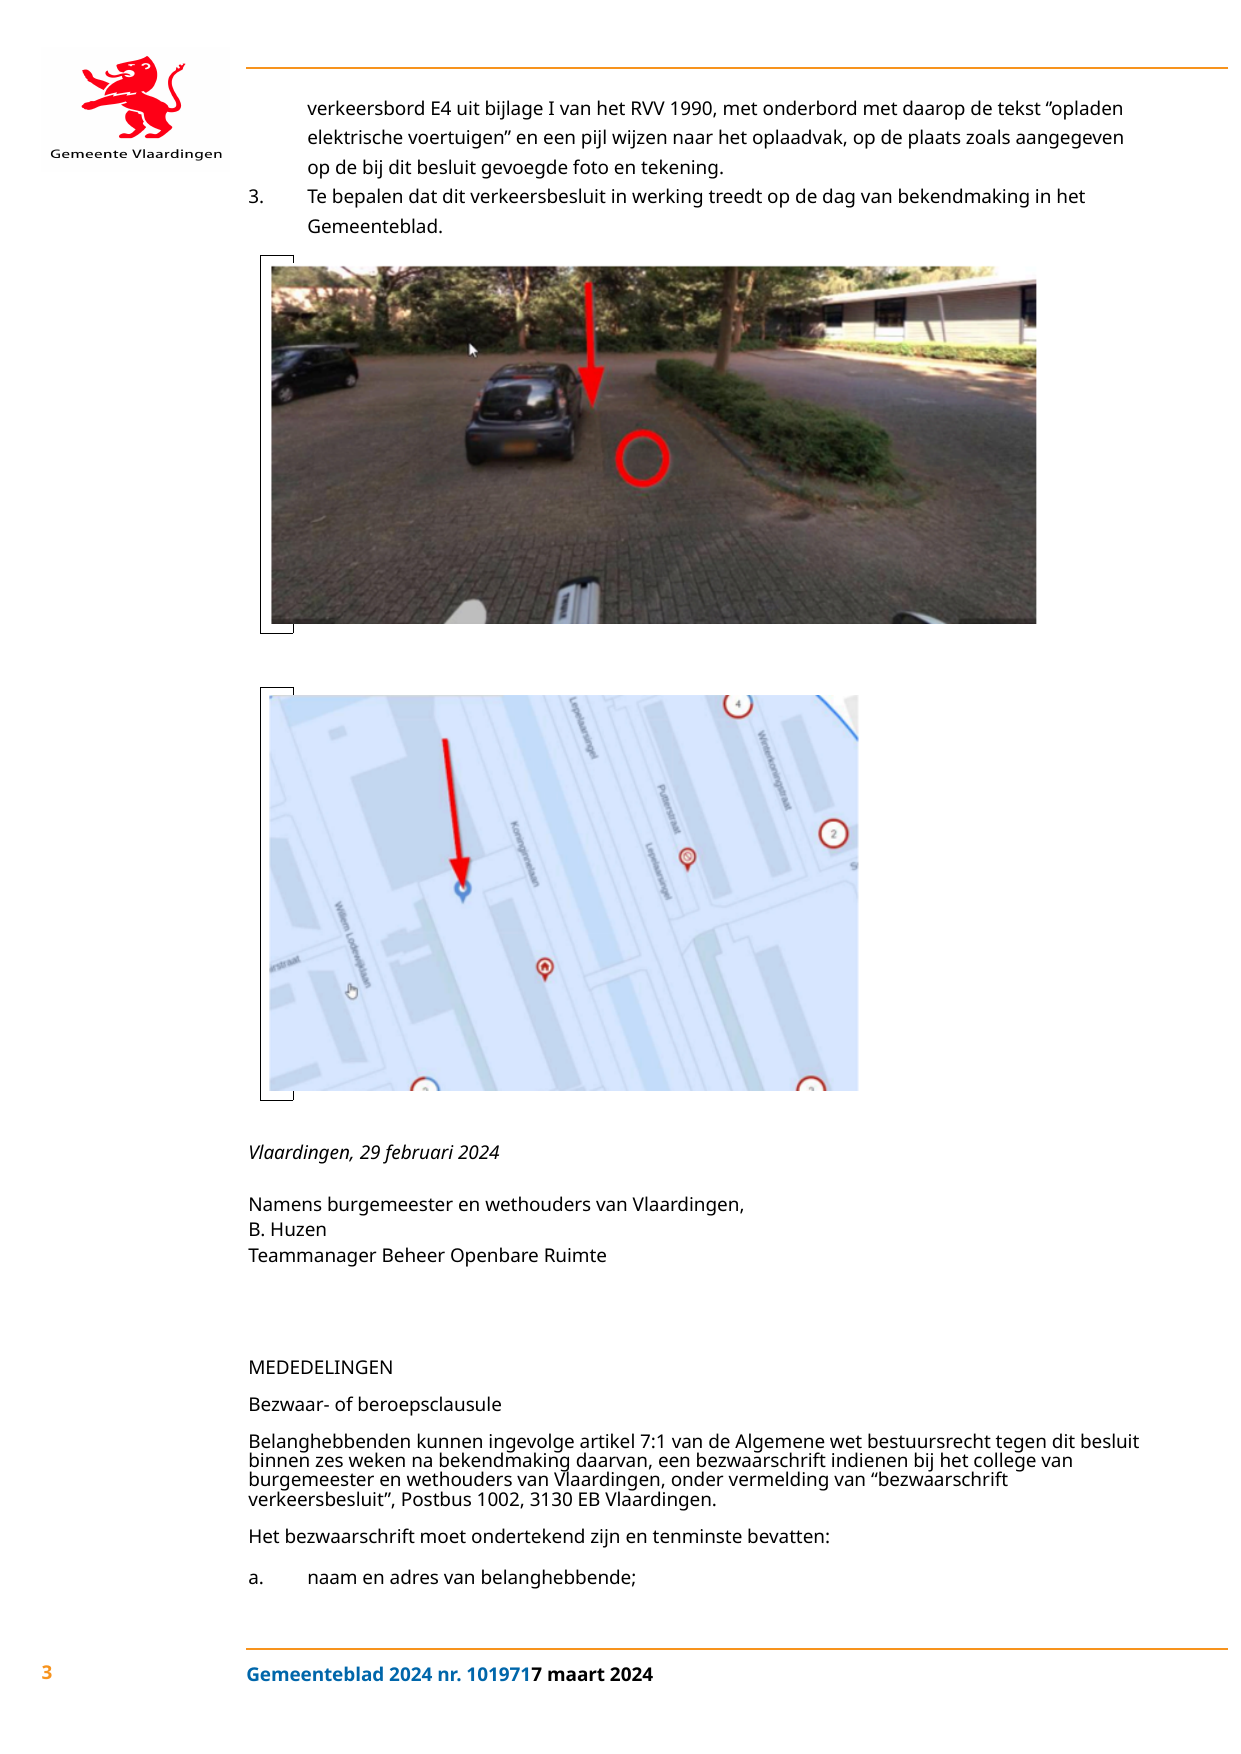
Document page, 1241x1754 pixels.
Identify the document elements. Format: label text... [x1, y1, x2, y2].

text Belanghebbenden kunnen ingevolge artikel 7:1 van de Algemene wet bestuursrecht tegen dit besluit binnen zes weken na bekendmaking daarvan, een bezwaarschrift indienen bij het college van burgemeester en wethouders van Vlaardingen, onder vermelding van “bezwaarschrift verkeersbesluit”, Postbus 1002, 3130 EB Vlaardingen. [248, 1433, 1152, 1510]
text Vlaardingen, 29 februari 2024 [248, 1139, 1152, 1165]
text Teammanager Beheer Openbare Ruimte [248, 1242, 1152, 1268]
text MEDEDELINGEN [248, 1359, 1152, 1378]
text Het bezwaarschrift moet ondertekend zijn en tenminste bevatten: [248, 1528, 1152, 1547]
picture [268, 263, 1037, 624]
text Namens burgemeester en wethouders van Vlaardingen, [248, 1191, 1152, 1217]
list verkeersbord E4 uit bijlage I van het RVV 1990, met onderbord met daarop de tekst ‘’opladen elektrische voertuigen’’ en een pijl wijzen naar het oplaadvak, op de plaats zoals aangegeven op de bij dit besluit gevoegde foto en tekening. [248, 95, 1152, 180]
list Te bepalen dat dit verkeersbesluit in werking treedt op de dag van bekendmaking in het Gemeenteblad. [248, 183, 1152, 239]
text Bezwaar- of beroepsclausule [248, 1396, 1152, 1415]
picture [268, 695, 860, 1091]
text B. Huzen [248, 1217, 1152, 1242]
picture [41, 47, 231, 172]
list naam en adres van belanghebbende; [248, 1564, 1152, 1590]
